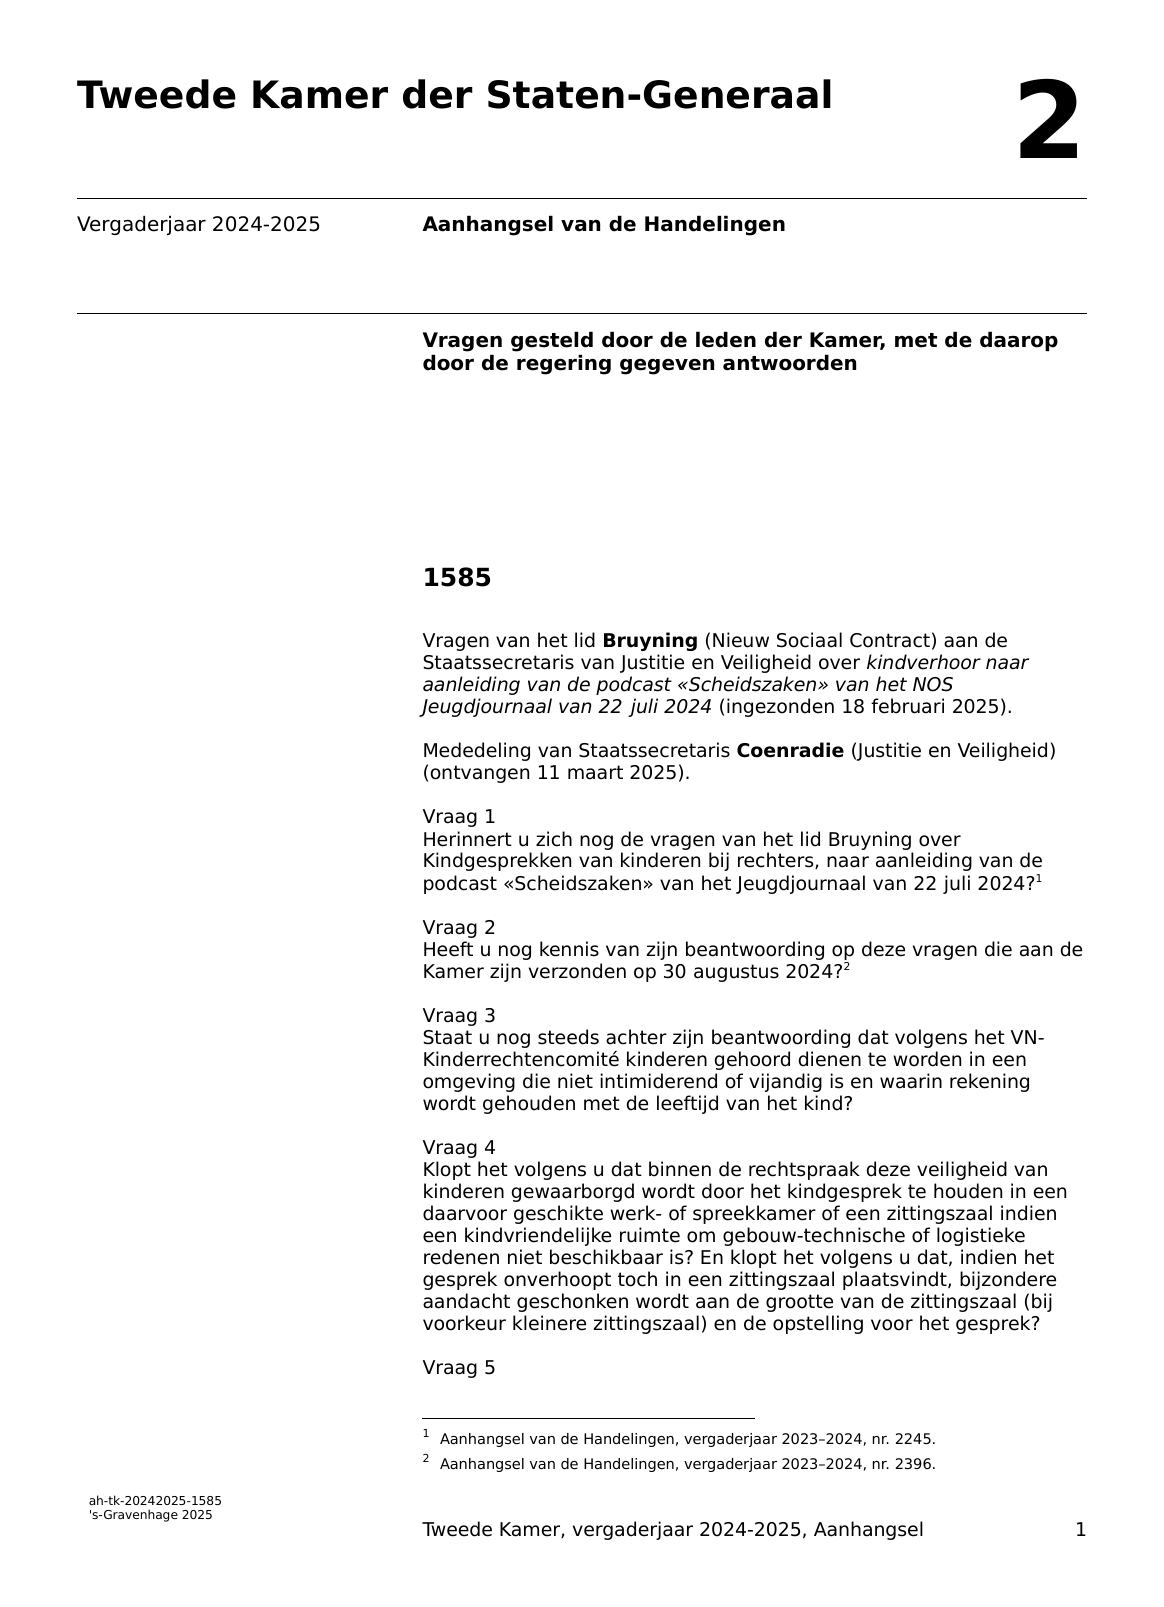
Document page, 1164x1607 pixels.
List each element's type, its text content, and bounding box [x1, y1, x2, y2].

text Vraag 3 [422, 1005, 1087, 1027]
text Herinnert u zich nog de vragen van het lid Bruyning over Kindgesprekken van kinderen bij rechters, naar aanleiding van de podcast «Scheidszaken» van het Jeugdjournaal van 22 juli 2024? [422, 828, 1087, 894]
text Vraag 2 [422, 917, 1087, 938]
table_header 2 [886, 59, 1087, 198]
text Vraag 4 [422, 1137, 1087, 1159]
text 1585 [422, 563, 1087, 592]
text Aanhangsel van de Handelingen, vergaderjaar 2023–2024, nr. 2396. [422, 1452, 1087, 1474]
table_cell Aanhangsel van de Handelingen [422, 199, 1087, 313]
text ah-tk-20242025-1585 [88, 1494, 323, 1508]
text Vraag 5 [422, 1357, 1087, 1379]
table_cell Vergaderjaar 2024-2025 [77, 199, 422, 313]
text Vraag 1 [422, 806, 1087, 828]
text Klopt het volgens u dat binnen de rechtspraak deze veiligheid van kinderen gewaarborgd wordt door het kindgesprek te houden in een daarvoor geschikte werk- of spreekkamer of een zittingszaal indien een kindvriendelijke ruimte om gebouw-technische of logistieke redenen niet beschikbaar is? En klopt het volgens u dat, indien het gesprek onverhoopt toch in een zittingszaal plaatsvindt, bijzondere aandacht geschonken wordt aan de grootte van de zittingszaal (bij voorkeur kleinere zittingszaal) en de opstelling voor het gesprek? [422, 1159, 1087, 1334]
text Heeft u nog kennis van zijn beantwoording op deze vragen die aan de Kamer zijn verzonden op 30 augustus 2024? [422, 938, 1087, 982]
table_cell [77, 314, 422, 375]
table_header Tweede Kamer der Staten-Generaal [77, 59, 886, 198]
text Mededeling van Staatssecretaris Coenradie (Justitie en Veiligheid) (ontvangen 11 maart 2025). [422, 740, 1087, 784]
table_cell Vragen gesteld door de leden der Kamer, met de daarop door de regering gegeven antwoorden [422, 314, 1087, 375]
text Aanhangsel van de Handelingen, vergaderjaar 2023–2024, nr. 2245. [422, 1427, 1087, 1449]
text Staat u nog steeds achter zijn beantwoording dat volgens het VN-Kinderrechtencomité kinderen gehoord dienen te worden in een omgeving die niet intimiderend of vijandig is en waarin rekening wordt gehouden met de leeftijd van het kind? [422, 1027, 1087, 1114]
text 's-Gravenhage 2025 [88, 1508, 323, 1522]
text Vragen van het lid Bruyning (Nieuw Sociaal Contract) aan de Staatssecretaris van Justitie en Veiligheid over kindverhoor naar aanleiding van de podcast «Scheidszaken» van het NOS Jeugdjournaal van 22 juli 2024 (ingezonden 18 februari 2025). [422, 630, 1087, 718]
